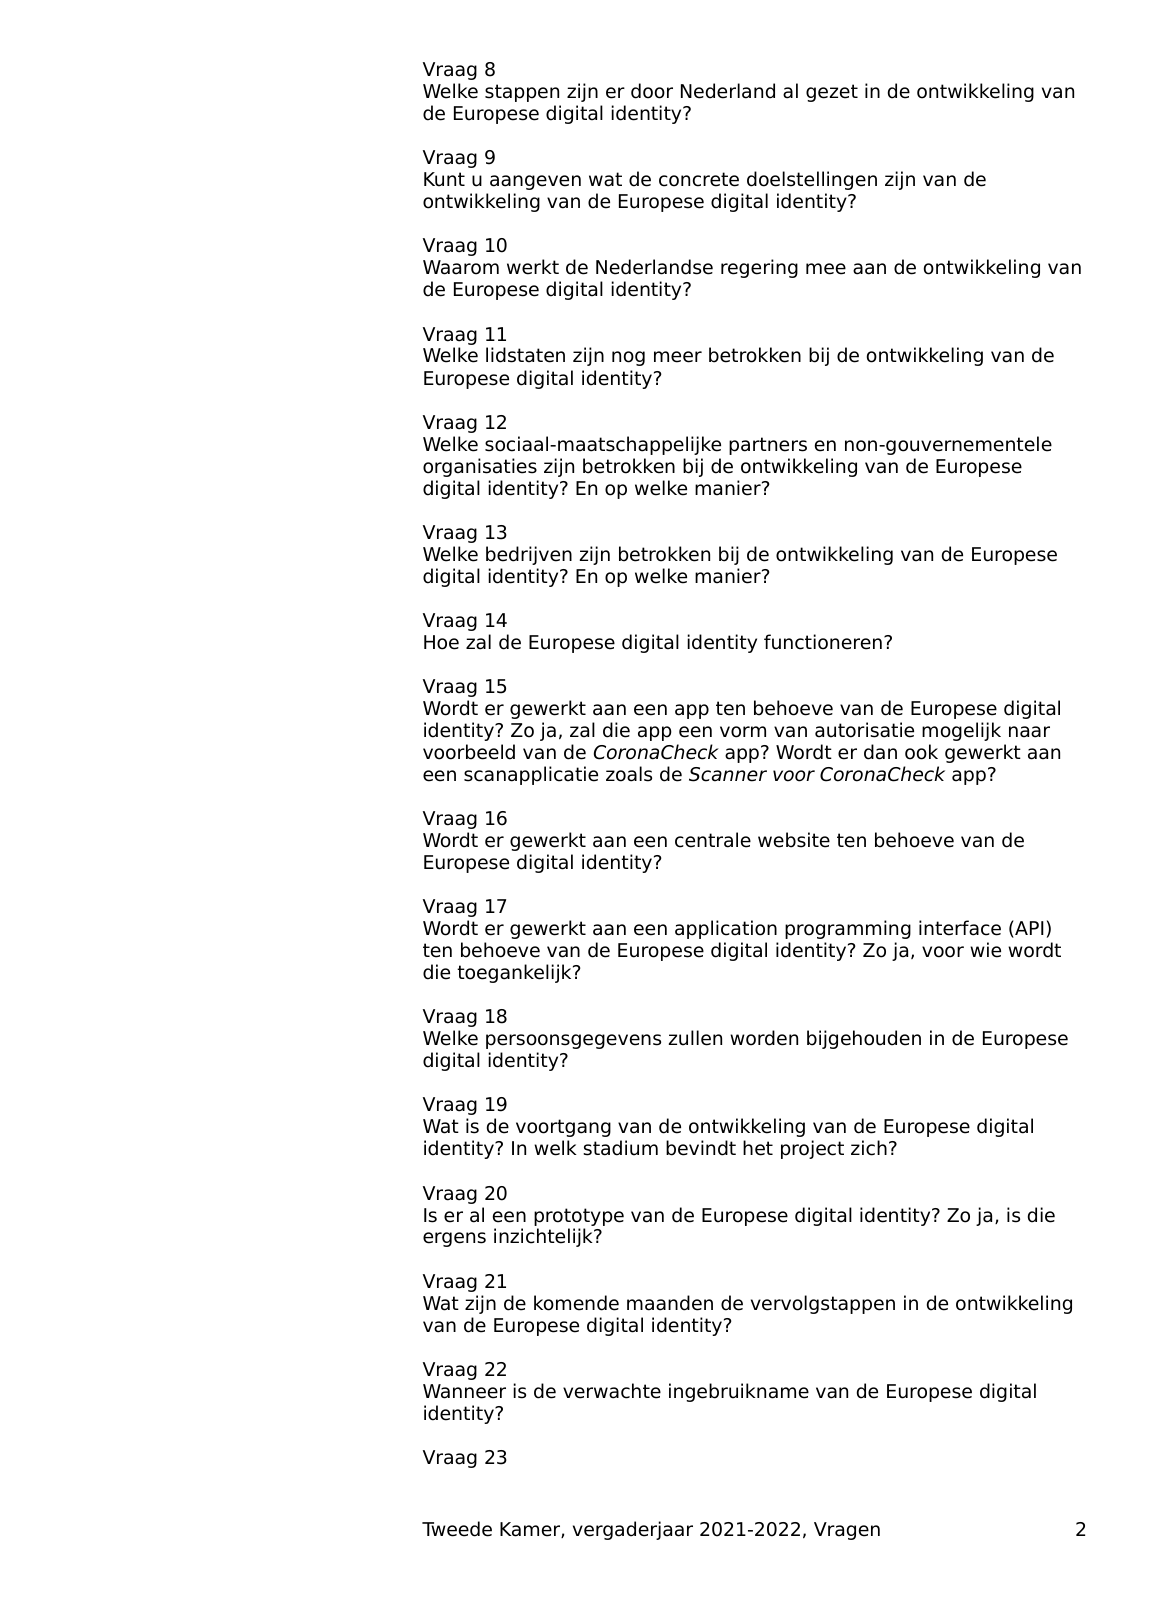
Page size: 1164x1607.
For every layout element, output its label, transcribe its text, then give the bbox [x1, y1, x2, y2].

text Is er al een prototype van de Europese digital identity? Zo ja, is die ergens inzichtelijk? [422, 1204, 1087, 1248]
text Vraag 12 [422, 412, 1087, 433]
text Welke sociaal-maatschappelijke partners en non-gouvernementele organisaties zijn betrokken bij de ontwikkeling van de Europese digital identity? En op welke manier? [422, 433, 1087, 499]
text Wordt er gewerkt aan een centrale website ten behoeve van de Europese digital identity? [422, 830, 1087, 874]
text Vraag 23 [422, 1447, 1087, 1469]
text Vraag 9 [422, 147, 1087, 169]
text Hoe zal de Europese digital identity functioneren? [422, 632, 1087, 654]
text Vraag 16 [422, 808, 1087, 830]
text Welke bedrijven zijn betrokken bij de ontwikkeling van de Europese digital identity? En op welke manier? [422, 544, 1087, 588]
text Wat is de voortgang van de ontwikkeling van de Europese digital identity? In welk stadium bevindt het project zich? [422, 1116, 1087, 1160]
text Vraag 22 [422, 1359, 1087, 1381]
text Welke lidstaten zijn nog meer betrokken bij de ontwikkeling van de Europese digital identity? [422, 345, 1087, 389]
text Vraag 21 [422, 1271, 1087, 1293]
text Welke stappen zijn er door Nederland al gezet in de ontwikkeling van de Europese digital identity? [422, 81, 1087, 125]
text Vraag 8 [422, 59, 1087, 81]
text Vraag 19 [422, 1094, 1087, 1116]
text Wanneer is de verwachte ingebruikname van de Europese digital identity? [422, 1381, 1087, 1425]
text Vraag 13 [422, 522, 1087, 544]
text Kunt u aangeven wat de concrete doelstellingen zijn van de ontwikkeling van de Europese digital identity? [422, 169, 1087, 213]
text Vraag 17 [422, 896, 1087, 918]
text Wat zijn de komende maanden de vervolgstappen in de ontwikkeling van de Europese digital identity? [422, 1293, 1087, 1337]
text Vraag 18 [422, 1006, 1087, 1028]
text Vraag 20 [422, 1182, 1087, 1204]
text Welke persoonsgegevens zullen worden bijgehouden in de Europese digital identity? [422, 1028, 1087, 1072]
text Vraag 10 [422, 235, 1087, 257]
text Wordt er gewerkt aan een app ten behoeve van de Europese digital identity? Zo ja, zal die app een vorm van autorisatie mogelijk naar voorbeeld van de CoronaCheck app? Wordt er dan ook gewerkt aan een scanapplicatie zoals de Scanner voor CoronaCheck app? [422, 698, 1087, 786]
text Vraag 15 [422, 676, 1087, 698]
text Vraag 11 [422, 323, 1087, 345]
text Wordt er gewerkt aan een application programming interface (API) ten behoeve van de Europese digital identity? Zo ja, voor wie wordt die toegankelijk? [422, 918, 1087, 984]
text Waarom werkt de Nederlandse regering mee aan de ontwikkeling van de Europese digital identity? [422, 257, 1087, 301]
text Vraag 14 [422, 610, 1087, 632]
